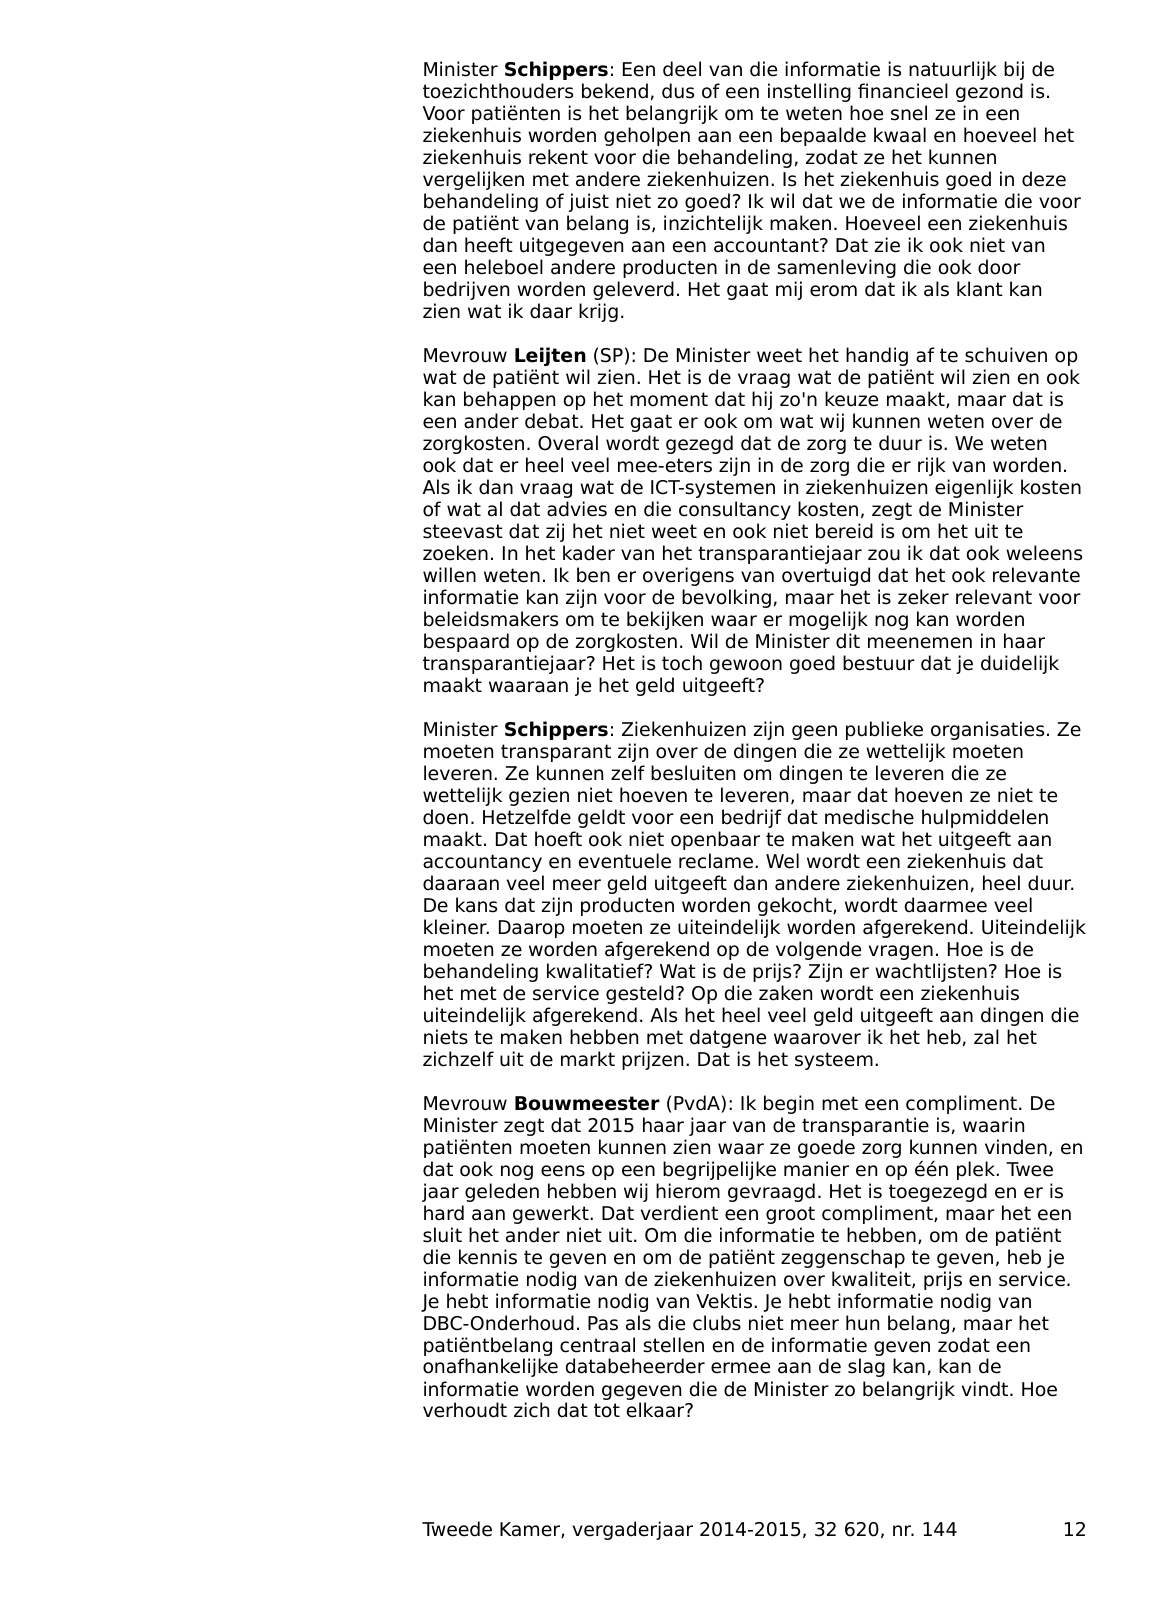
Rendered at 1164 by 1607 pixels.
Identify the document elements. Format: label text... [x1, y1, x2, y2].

text Mevrouw Leijten (SP): De Minister weet het handig af te schuiven op wat de patiënt wil zien. Het is de vraag wat de patiënt wil zien en ook kan behappen op het moment dat hij zo'n keuze maakt, maar dat is een ander debat. Het gaat er ook om wat wij kunnen weten over de zorgkosten. Overal wordt gezegd dat de zorg te duur is. We weten ook dat er heel veel mee-eters zijn in de zorg die er rijk van worden. Als ik dan vraag wat de ICT-systemen in ziekenhuizen eigenlijk kosten of wat al dat advies en die consultancy kosten, zegt de Minister steevast dat zij het niet weet en ook niet bereid is om het uit te zoeken. In het kader van het transparantiejaar zou ik dat ook weleens willen weten. Ik ben er overigens van overtuigd dat het ook relevante informatie kan zijn voor de bevolking, maar het is zeker relevant voor beleidsmakers om te bekijken waar er mogelijk nog kan worden bespaard op de zorgkosten. Wil de Minister dit meenemen in haar transparantiejaar? Het is toch gewoon goed bestuur dat je duidelijk maakt waaraan je het geld uitgeeft? [422, 345, 1087, 697]
text Mevrouw Bouwmeester (PvdA): Ik begin met een compliment. De Minister zegt dat 2015 haar jaar van de transparantie is, waarin patiënten moeten kunnen zien waar ze goede zorg kunnen vinden, en dat ook nog eens op een begrijpelijke manier en op één plek. Twee jaar geleden hebben wij hierom gevraagd. Het is toegezegd en er is hard aan gewerkt. Dat verdient een groot compliment, maar het een sluit het ander niet uit. Om die informatie te hebben, om de patiënt die kennis te geven en om de patiënt zeggenschap te geven, heb je informatie nodig van de ziekenhuizen over kwaliteit, prijs en service. Je hebt informatie nodig van Vektis. Je hebt informatie nodig van DBC-Onderhoud. Pas als die clubs niet meer hun belang, maar het patiëntbelang centraal stellen en de informatie geven zodat een onafhankelijke databeheerder ermee aan de slag kan, kan de informatie worden gegeven die de Minister zo belangrijk vindt. Hoe verhoudt zich dat tot elkaar? [422, 1093, 1087, 1422]
text Minister Schippers: Een deel van die informatie is natuurlijk bij de toezichthouders bekend, dus of een instelling financieel gezond is. Voor patiënten is het belangrijk om te weten hoe snel ze in een ziekenhuis worden geholpen aan een bepaalde kwaal en hoeveel het ziekenhuis rekent voor die behandeling, zodat ze het kunnen vergelijken met andere ziekenhuizen. Is het ziekenhuis goed in deze behandeling of juist niet zo goed? Ik wil dat we de informatie die voor de patiënt van belang is, inzichtelijk maken. Hoeveel een ziekenhuis dan heeft uitgegeven aan een accountant? Dat zie ik ook niet van een heleboel andere producten in de samenleving die ook door bedrijven worden geleverd. Het gaat mij erom dat ik als klant kan zien wat ik daar krijg. [422, 59, 1087, 323]
text Minister Schippers: Ziekenhuizen zijn geen publieke organisaties. Ze moeten transparant zijn over de dingen die ze wettelijk moeten leveren. Ze kunnen zelf besluiten om dingen te leveren die ze wettelijk gezien niet hoeven te leveren, maar dat hoeven ze niet te doen. Hetzelfde geldt voor een bedrijf dat medische hulpmiddelen maakt. Dat hoeft ook niet openbaar te maken wat het uitgeeft aan accountancy en eventuele reclame. Wel wordt een ziekenhuis dat daaraan veel meer geld uitgeeft dan andere ziekenhuizen, heel duur. De kans dat zijn producten worden gekocht, wordt daarmee veel kleiner. Daarop moeten ze uiteindelijk worden afgerekend. Uiteindelijk moeten ze worden afgerekend op de volgende vragen. Hoe is de behandeling kwalitatief? Wat is de prijs? Zijn er wachtlijsten? Hoe is het met de service gesteld? Op die zaken wordt een ziekenhuis uiteindelijk afgerekend. Als het heel veel geld uitgeeft aan dingen die niets te maken hebben met datgene waarover ik het heb, zal het zichzelf uit de markt prijzen. Dat is het systeem. [422, 719, 1087, 1071]
